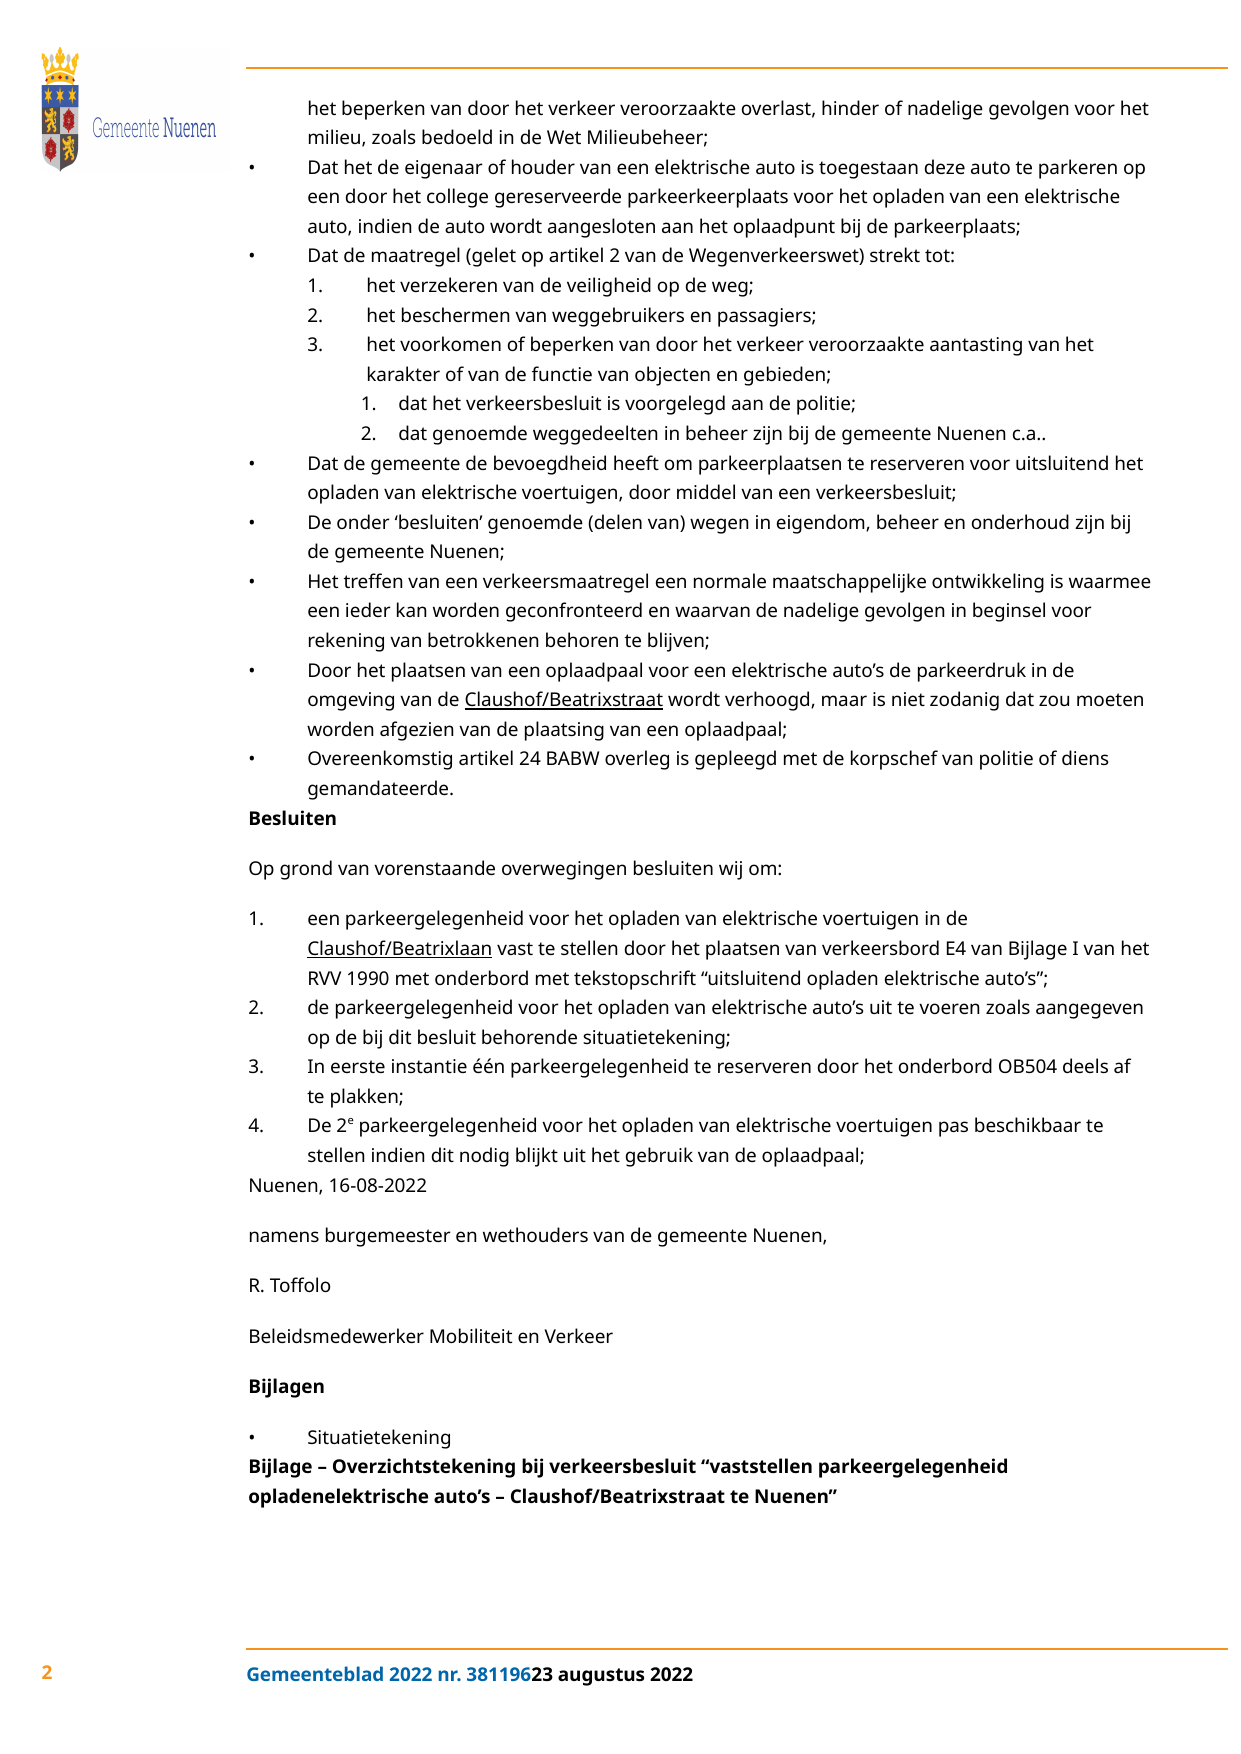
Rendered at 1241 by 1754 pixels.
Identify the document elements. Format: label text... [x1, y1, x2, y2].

list dat genoemde weggedeelten in beheer zijn bij de gemeente Nuenen c.a.. [361, 420, 1152, 446]
list het verzekeren van de veiligheid op de weg; [307, 272, 1152, 298]
text R. Toffolo [248, 1273, 1152, 1298]
list Situatietekening [248, 1424, 1152, 1450]
text Besluiten [248, 805, 1152, 831]
text Bijlagen [248, 1373, 1152, 1399]
list de parkeergelegenheid voor het opladen van elektrische auto’s uit te voeren zoals aangegeven op de bij dit besluit behorende situatietekening; [248, 994, 1152, 1050]
list Dat het de eigenaar of houder van een elektrische auto is toegestaan deze auto te parkeren op een door het college gereserveerde parkeerkeerplaats voor het opladen van een elektrische auto, indien de auto wordt aangesloten aan het oplaadpunt bij de parkeerplaats; [248, 154, 1152, 239]
list dat het verkeersbesluit is voorgelegd aan de politie; [361, 391, 1152, 416]
text Nuenen, 16-08-2022 [248, 1172, 1152, 1198]
text Bijlage – Overzichtstekening bij verkeersbesluit “vaststellen parkeergelegenheid opladenelektrische auto’s – Claushof/Beatrixstraat te Nuenen” [248, 1453, 1152, 1509]
list een parkeergelegenheid voor het opladen van elektrische voertuigen in de Claushof/Beatrixlaan vast te stellen door het plaatsen van verkeersbord E4 van Bijlage I van het RVV 1990 met onderbord met tekstopschrift “uitsluitend opladen elektrische auto’s”; [248, 906, 1152, 991]
list het beschermen van weggebruikers en passagiers; [307, 302, 1152, 328]
text namens burgemeester en wethouders van de gemeente Nuenen, [248, 1222, 1152, 1248]
list De 2e parkeergelegenheid voor het opladen van elektrische voertuigen pas beschikbaar te stellen indien dit nodig blijkt uit het gebruik van de oplaadpaal; [248, 1113, 1152, 1168]
picture [41, 47, 231, 172]
text Beleidsmedewerker Mobiliteit en Verkeer [248, 1323, 1152, 1349]
list het beperken van door het verkeer veroorzaakte overlast, hinder of nadelige gevolgen voor het milieu, zoals bedoeld in de Wet Milieubeheer; [248, 95, 1152, 150]
list In eerste instantie één parkeergelegenheid te reserveren door het onderbord OB504 deels af te plakken; [248, 1053, 1152, 1109]
text Op grond van vorenstaande overwegingen besluiten wij om: [248, 855, 1152, 881]
list Overeenkomstig artikel 24 BABW overleg is gepleegd met de korpschef van politie of diens gemandateerde. [248, 746, 1152, 801]
list het voorkomen of beperken van door het verkeer veroorzaakte aantasting van het karakter of van de functie van objecten en gebieden; [307, 331, 1152, 387]
list Dat de gemeente de bevoegdheid heeft om parkeerplaatsen te reserveren voor uitsluitend het opladen van elektrische voertuigen, door middel van een verkeersbesluit; [248, 450, 1152, 505]
list Door het plaatsen van een oplaadpaal voor een elektrische auto’s de parkeerdruk in de omgeving van de Claushof/Beatrixstraat wordt verhoogd, maar is niet zodanig dat zou moeten worden afgezien van de plaatsing van een oplaadpaal; [248, 657, 1152, 742]
list De onder ‘besluiten’ genoemde (delen van) wegen in eigendom, beheer en onderhoud zijn bij de gemeente Nuenen; [248, 509, 1152, 564]
list Dat de maatregel (gelet op artikel 2 van de Wegenverkeerswet) strekt tot: [248, 243, 1152, 268]
list Het treffen van een verkeersmaatregel een normale maatschappelijke ontwikkeling is waarmee een ieder kan worden geconfronteerd en waarvan de nadelige gevolgen in beginsel voor rekening van betrokkenen behoren te blijven; [248, 568, 1152, 653]
